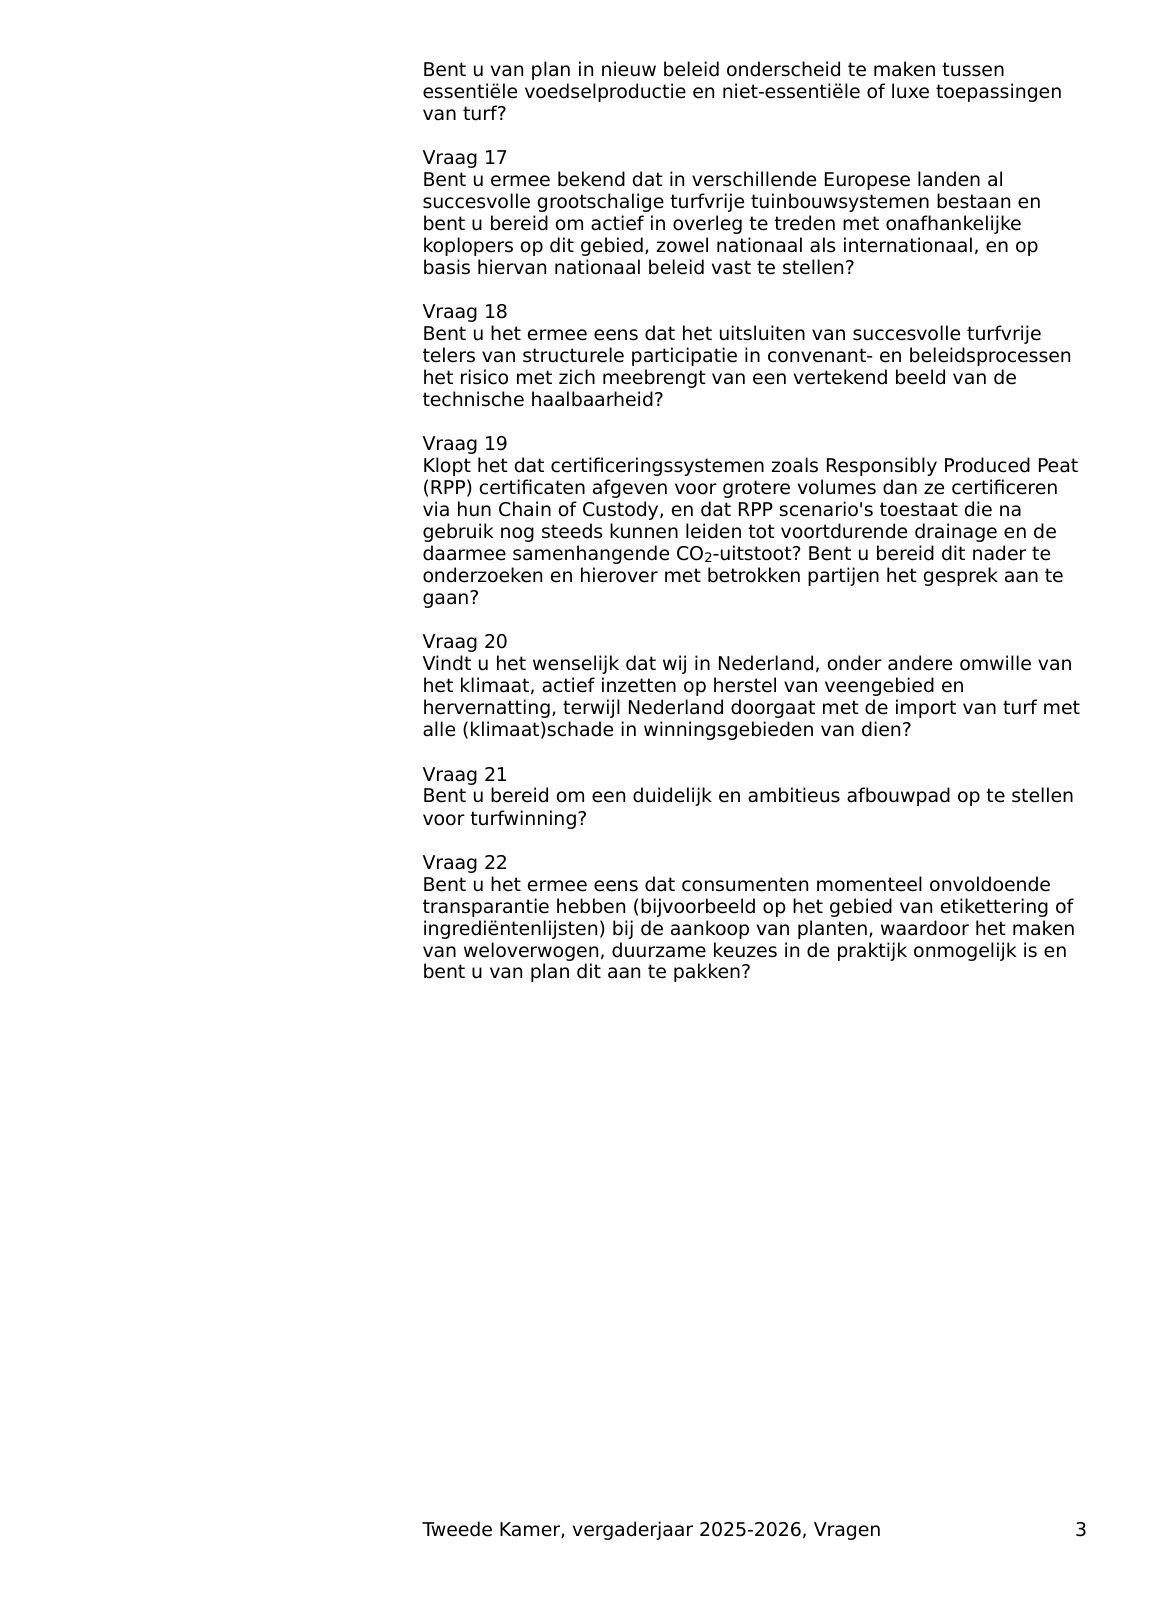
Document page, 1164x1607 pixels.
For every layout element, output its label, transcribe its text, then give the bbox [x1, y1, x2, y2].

text Vraag 17 [422, 147, 1087, 169]
text Bent u bereid om een duidelijk en ambitieus afbouwpad op te stellen voor turfwinning? [422, 785, 1087, 829]
text Bent u het ermee eens dat het uitsluiten van succesvolle turfvrije telers van structurele participatie in convenant- en beleidsprocessen het risico met zich meebrengt van een vertekend beeld van de technische haalbaarheid? [422, 323, 1087, 411]
text Vraag 20 [422, 631, 1087, 653]
text Bent u ermee bekend dat in verschillende Europese landen al succesvolle grootschalige turfvrije tuinbouwsystemen bestaan en bent u bereid om actief in overleg te treden met onafhankelijke koplopers op dit gebied, zowel nationaal als internationaal, en op basis hiervan nationaal beleid vast te stellen? [422, 169, 1087, 279]
text Vindt u het wenselijk dat wij in Nederland, onder andere omwille van het klimaat, actief inzetten op herstel van veengebied en hervernatting, terwijl Nederland doorgaat met de import van turf met alle (klimaat)schade in winningsgebieden van dien? [422, 653, 1087, 741]
text Bent u van plan in nieuw beleid onderscheid te maken tussen essentiële voedselproductie en niet-essentiële of luxe toepassingen van turf? [422, 59, 1087, 125]
text Vraag 19 [422, 433, 1087, 455]
text Klopt het dat certificeringssystemen zoals Responsibly Produced Peat (RPP) certificaten afgeven voor grotere volumes dan ze certificeren via hun Chain of Custody, en dat RPP scenario's toestaat die na gebruik nog steeds kunnen leiden tot voortdurende drainage en de daarmee samenhangende CO2-uitstoot? Bent u bereid dit nader te onderzoeken en hierover met betrokken partijen het gesprek aan te gaan? [422, 455, 1087, 609]
text Bent u het ermee eens dat consumenten momenteel onvoldoende transparantie hebben (bijvoorbeeld op het gebied van etikettering of ingrediëntenlijsten) bij de aankoop van planten, waardoor het maken van weloverwogen, duurzame keuzes in de praktijk onmogelijk is en bent u van plan dit aan te pakken? [422, 873, 1087, 983]
text Vraag 22 [422, 852, 1087, 873]
text Vraag 18 [422, 301, 1087, 323]
text Vraag 21 [422, 763, 1087, 785]
